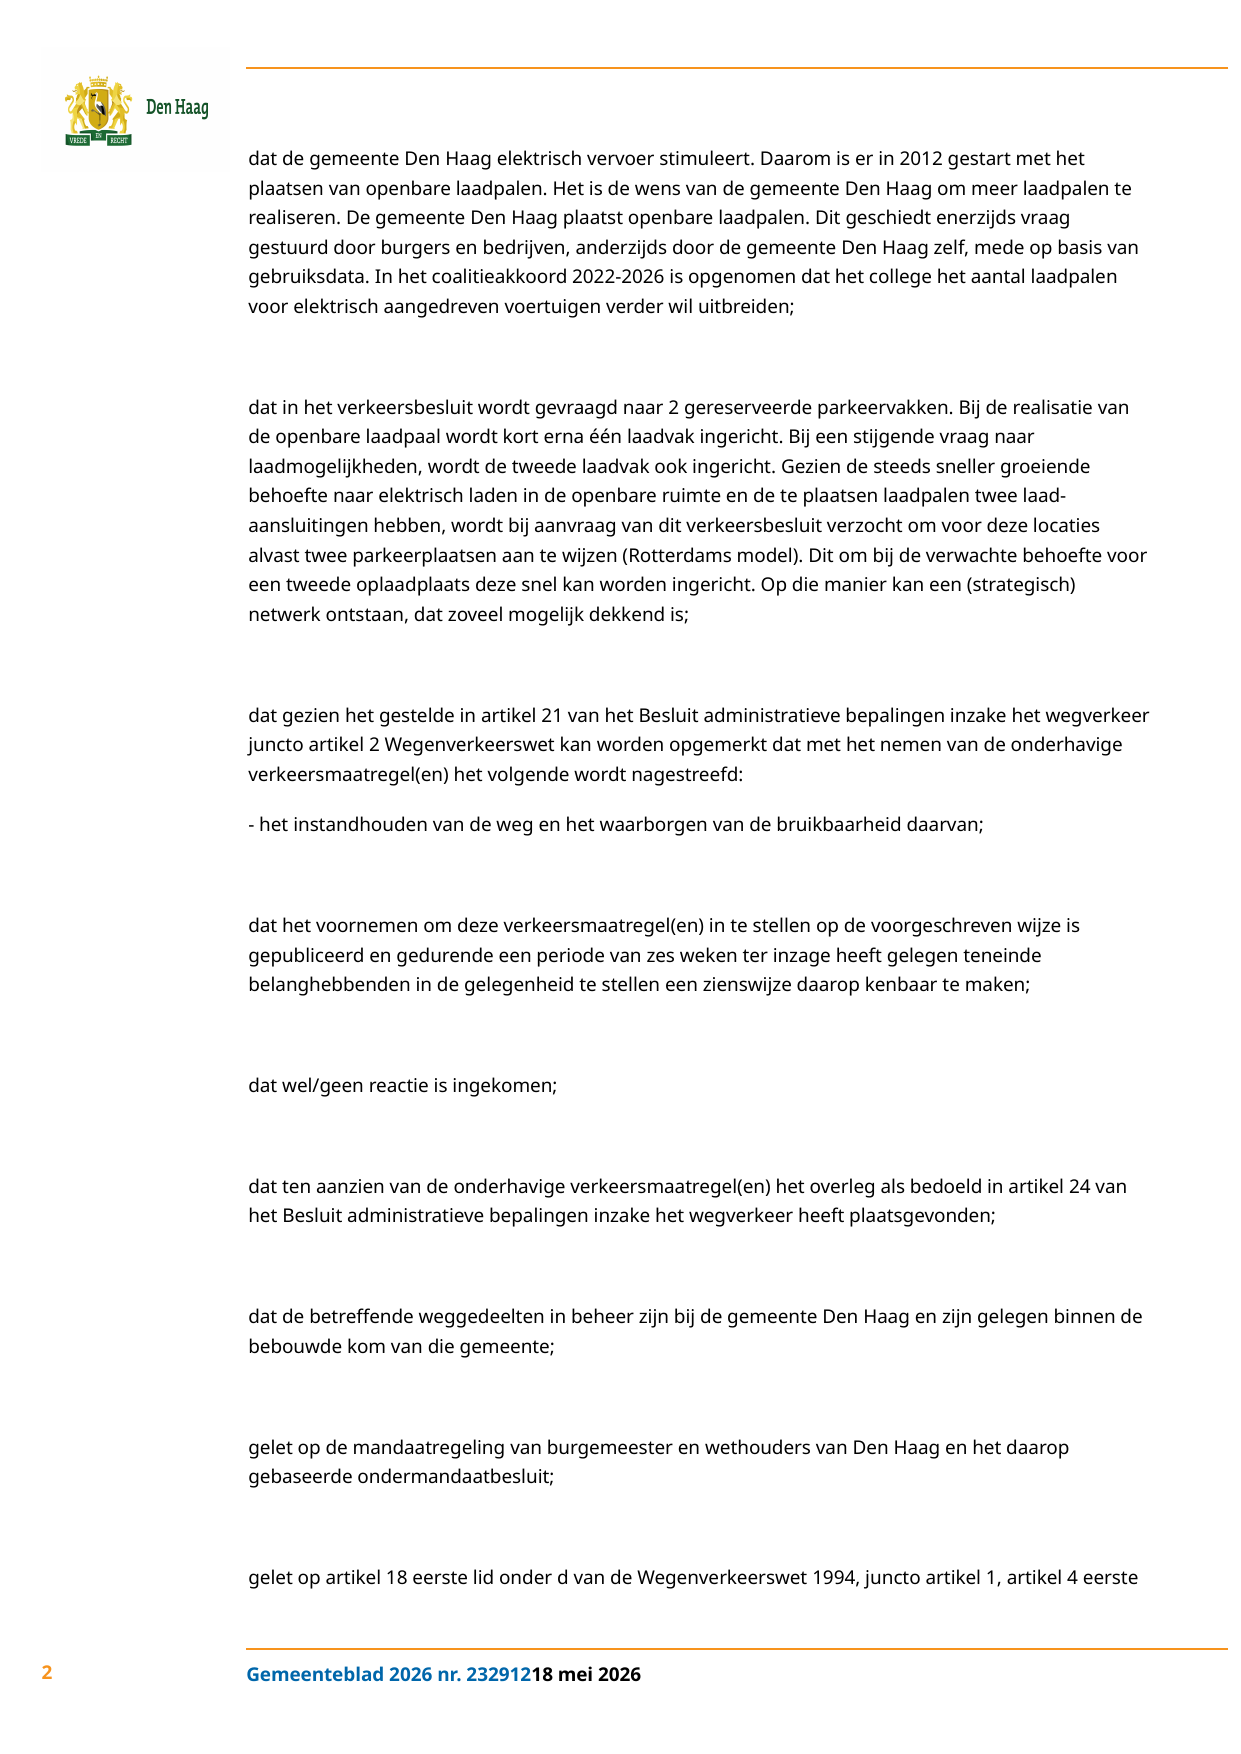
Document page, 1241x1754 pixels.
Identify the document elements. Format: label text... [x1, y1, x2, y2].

text gelet op de mandaatregeling van burgemeester en wethouders van Den Haag en het daarop gebaseerde ondermandaatbesluit; [248, 1434, 1152, 1489]
text dat wel/geen reactie is ingekomen; [248, 1072, 1152, 1098]
picture [41, 47, 231, 172]
text gelet op artikel 18 eerste lid onder d van de Wegenverkeerswet 1994, juncto artikel 1, artikel 4 eerste [248, 1564, 1152, 1590]
text - het instandhouden van de weg en het waarborgen van de bruikbaarheid daarvan; [248, 811, 1152, 837]
text dat het voornemen om deze verkeersmaatregel(en) in te stellen op de voorgeschreven wijze is gepubliceerd en gedurende een periode van zes weken ter inzage heeft gelegen teneinde belanghebbenden in de gelegenheid te stellen een zienswijze daarop kenbaar te maken; [248, 912, 1152, 997]
text dat gezien het gestelde in artikel 21 van het Besluit administratieve bepalingen inzake het wegverkeer juncto artikel 2 Wegenverkeerswet kan worden opgemerkt dat met het nemen van de onderhavige verkeersmaatregel(en) het volgende wordt nagestreefd: [248, 702, 1152, 787]
text dat ten aanzien van de onderhavige verkeersmaatregel(en) het overleg als bedoeld in artikel 24 van het Besluit administratieve bepalingen inzake het wegverkeer heeft plaatsgevonden; [248, 1173, 1152, 1228]
text dat de gemeente Den Haag elektrisch vervoer stimuleert. Daarom is er in 2012 gestart met het plaatsen van openbare laadpalen. Het is de wens van de gemeente Den Haag om meer laadpalen te realiseren. De gemeente Den Haag plaatst openbare laadpalen. Dit geschiedt enerzijds vraag gestuurd door burgers en bedrijven, anderzijds door de gemeente Den Haag zelf, mede op basis van gebruiksdata. In het coalitieakkoord 2022-2026 is opgenomen dat het college het aantal laadpalen voor elektrisch aangedreven voertuigen verder wil uitbreiden; [248, 145, 1152, 319]
text dat de betreffende weggedeelten in beheer zijn bij de gemeente Den Haag en zijn gelegen binnen de bebouwde kom van die gemeente; [248, 1303, 1152, 1359]
text dat in het verkeersbesluit wordt gevraagd naar 2 gereserveerde parkeervakken. Bij de realisatie van de openbare laadpaal wordt kort erna één laadvak ingericht. Bij een stijgende vraag naar laadmogelijkheden, wordt de tweede laadvak ook ingericht. Gezien de steeds sneller groeiende behoefte naar elektrisch laden in de openbare ruimte en de te plaatsen laadpalen twee laad-aansluitingen hebben, wordt bij aanvraag van dit verkeersbesluit verzocht om voor deze locaties alvast twee parkeerplaatsen aan te wijzen (Rotterdams model). Dit om bij de verwachte behoefte voor een tweede oplaadplaats deze snel kan worden ingericht. Op die manier kan een (strategisch) netwerk ontstaan, dat zoveel mogelijk dekkend is; [248, 394, 1152, 627]
